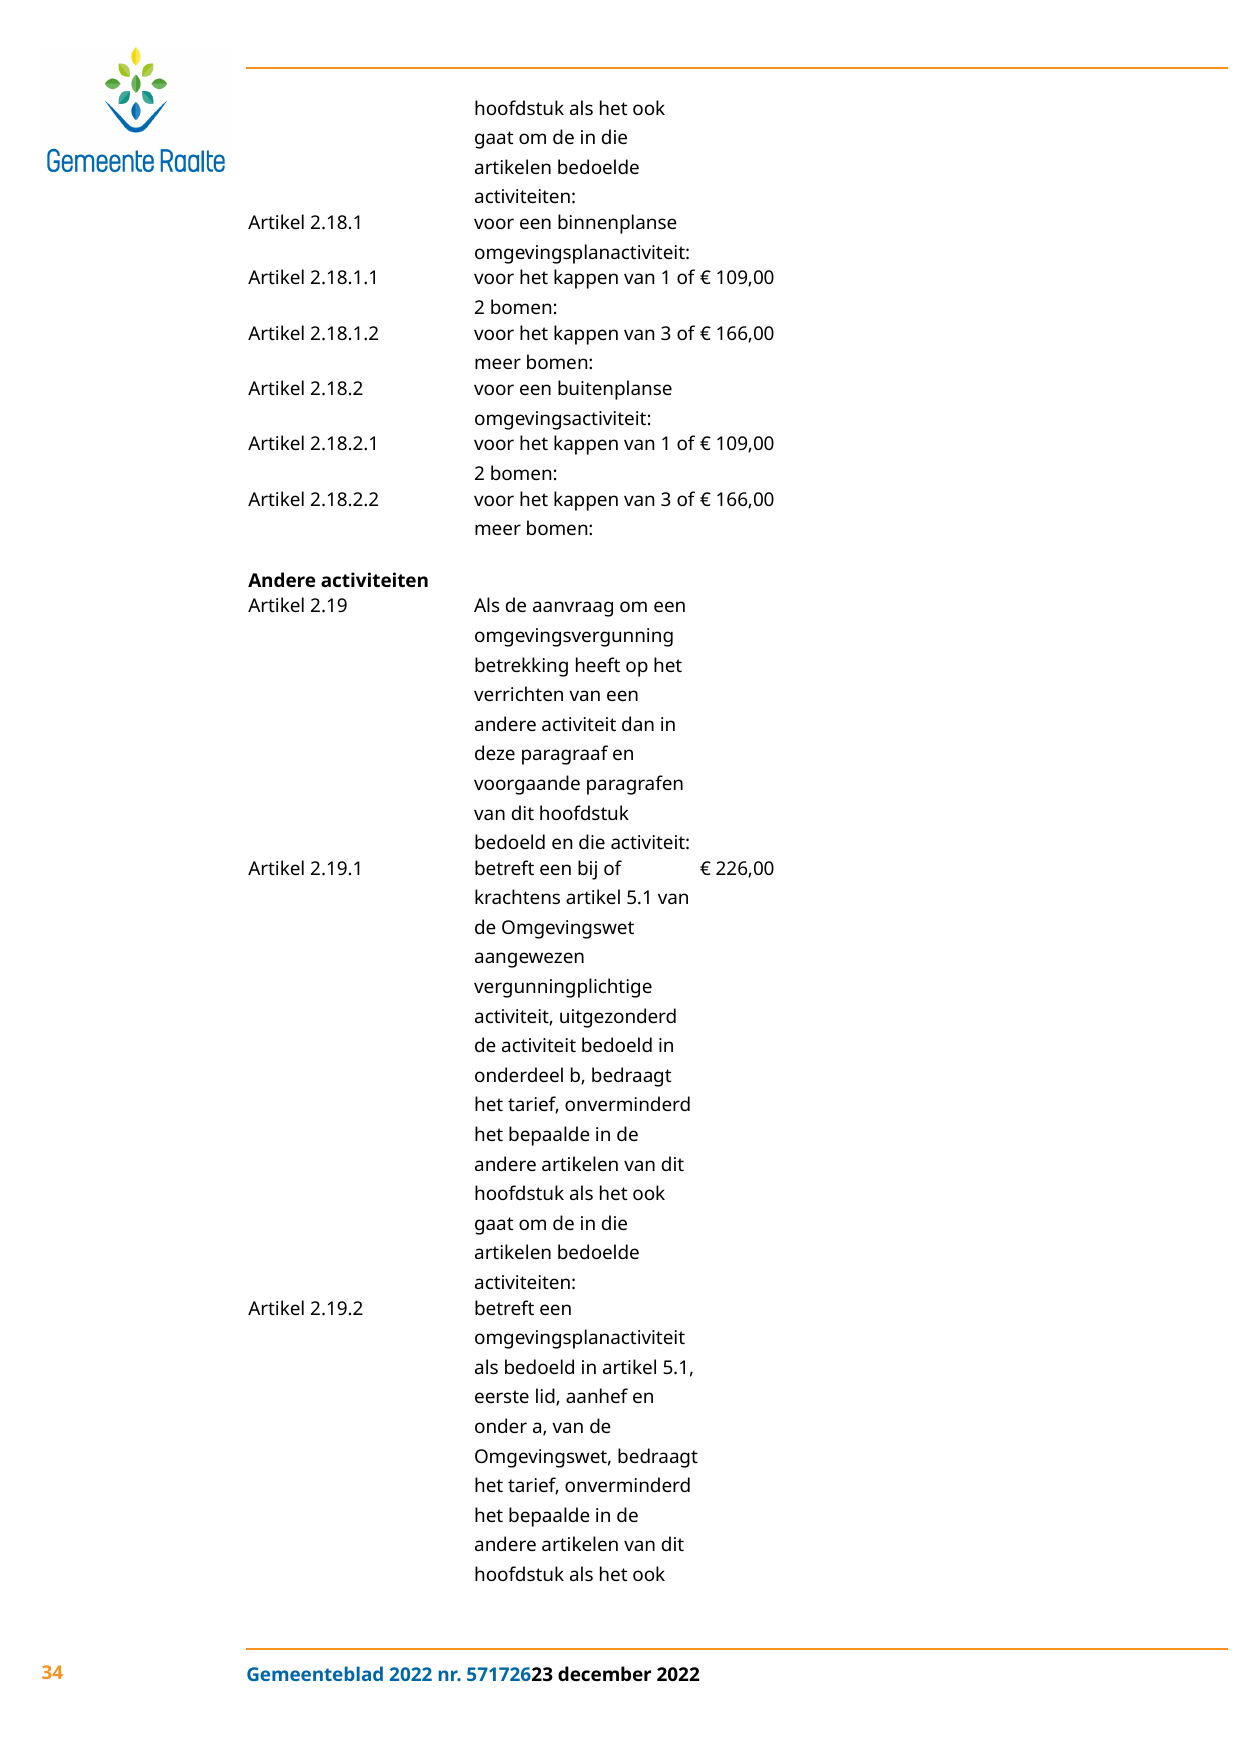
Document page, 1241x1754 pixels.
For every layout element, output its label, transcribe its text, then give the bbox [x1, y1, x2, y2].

table_cell € 109,00 [700, 265, 926, 320]
table_cell Artikel 2.18.1 [248, 209, 474, 264]
table_cell Artikel 2.18.1.1 [248, 265, 474, 320]
table_cell [474, 567, 700, 593]
table_cell betreft een bij of krachtens artikel 5.1 van de Omgevingswet aangewezen vergunningplichtige activiteit, uitgezonderd de activiteit bedoeld in onderdeel b, bedraagt het tarief, onverminderd het bepaalde in de andere artikelen van dit hoofdstuk als het ook gaat om de in die artikelen bedoelde activiteiten: [474, 855, 700, 1295]
table_cell hoofdstuk als het ook gaat om de in die artikelen bedoelde activiteiten: [474, 95, 700, 209]
table_cell Als de aanvraag om een omgevingsvergunning betrekking heeft op het verrichten van een andere activiteit dan in deze paragraaf en voorgaande paragrafen van dit hoofdstuk bedoeld en die activiteit: [474, 593, 700, 855]
table_cell Artikel 2.18.2.1 [248, 431, 474, 486]
table_cell voor een buitenplanse omgevingsactiviteit: [474, 375, 700, 431]
table_cell voor een binnenplanse omgevingsplanactiviteit: [474, 209, 700, 264]
table_cell voor het kappen van 1 of 2 bomen: [474, 265, 700, 320]
table_cell [248, 95, 474, 209]
table_cell voor het kappen van 3 of meer bomen: [474, 320, 700, 375]
table_cell [700, 375, 926, 431]
table_cell Artikel 2.19 [248, 593, 474, 855]
table_cell Artikel 2.19.2 [248, 1295, 474, 1587]
table_cell [700, 1295, 926, 1587]
table_cell [700, 593, 926, 855]
table_cell betreft een omgevingsplanactiviteit als bedoeld in artikel 5.1, eerste lid, aanhef en onder a, van de Omgevingswet, bedraagt het tarief, onverminderd het bepaalde in de andere artikelen van dit hoofdstuk als het ook [474, 1295, 700, 1587]
table_cell € 109,00 [700, 431, 926, 486]
table_cell [700, 209, 926, 264]
table_cell [700, 95, 926, 209]
table_cell [700, 567, 926, 593]
table_cell [248, 541, 474, 567]
table_cell Artikel 2.18.2.2 [248, 486, 474, 541]
table_cell voor het kappen van 3 of meer bomen: [474, 486, 700, 541]
table_cell [474, 541, 700, 567]
table_cell € 166,00 [700, 486, 926, 541]
table_cell € 226,00 [700, 855, 926, 1295]
table_cell Andere activiteiten [248, 567, 474, 593]
table_cell Artikel 2.18.2 [248, 375, 474, 431]
table_cell [700, 541, 926, 567]
table_cell Artikel 2.19.1 [248, 855, 474, 1295]
picture [41, 47, 231, 172]
table_cell Artikel 2.18.1.2 [248, 320, 474, 375]
table_cell € 166,00 [700, 320, 926, 375]
table_cell voor het kappen van 1 of 2 bomen: [474, 431, 700, 486]
